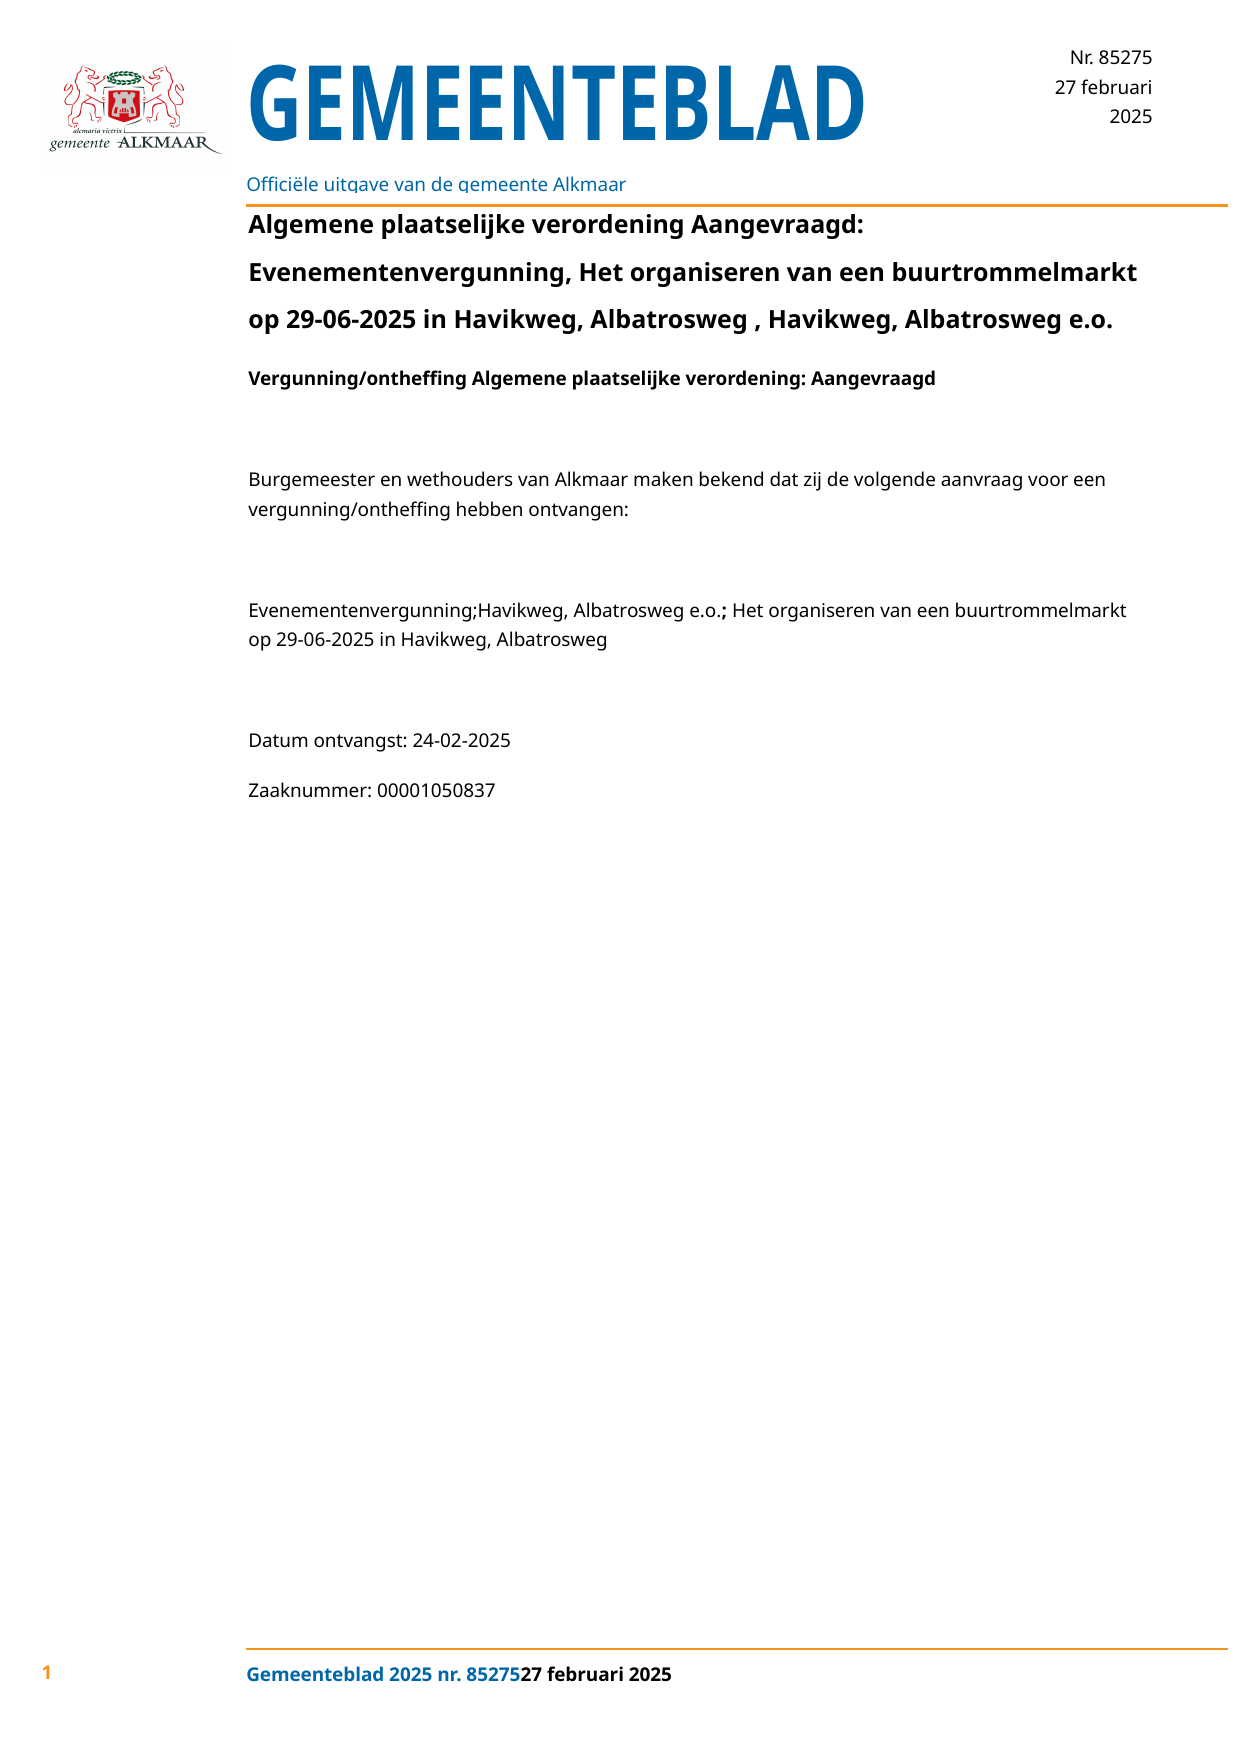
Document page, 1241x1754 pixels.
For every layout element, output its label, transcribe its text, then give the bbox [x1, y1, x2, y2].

text Zaaknummer: 00001050837 [248, 778, 1152, 803]
picture [41, 47, 231, 172]
text Algemene plaatselijke verordening Aangevraagd: Evenementenvergunning, Het organiseren van een buurtrommelmarkt op 29-06-2025 in Havikweg, Albatrosweg , Havikweg, Albatrosweg e.o. [248, 207, 1152, 336]
text Datum ontvangst: 24-02-2025 [248, 727, 1152, 753]
text Evenementenvergunning;Havikweg, Albatrosweg e.o.; Het organiseren van een buurtrommelmarkt op 29-06-2025 in Havikweg, Albatrosweg [248, 597, 1152, 652]
text Vergunning/ontheffing Algemene plaatselijke verordening: Aangevraagd [248, 366, 1152, 391]
text Burgemeester en wethouders van Alkmaar maken bekend dat zij de volgende aanvraag voor een vergunning/ontheffing hebben ontvangen: [248, 466, 1152, 522]
